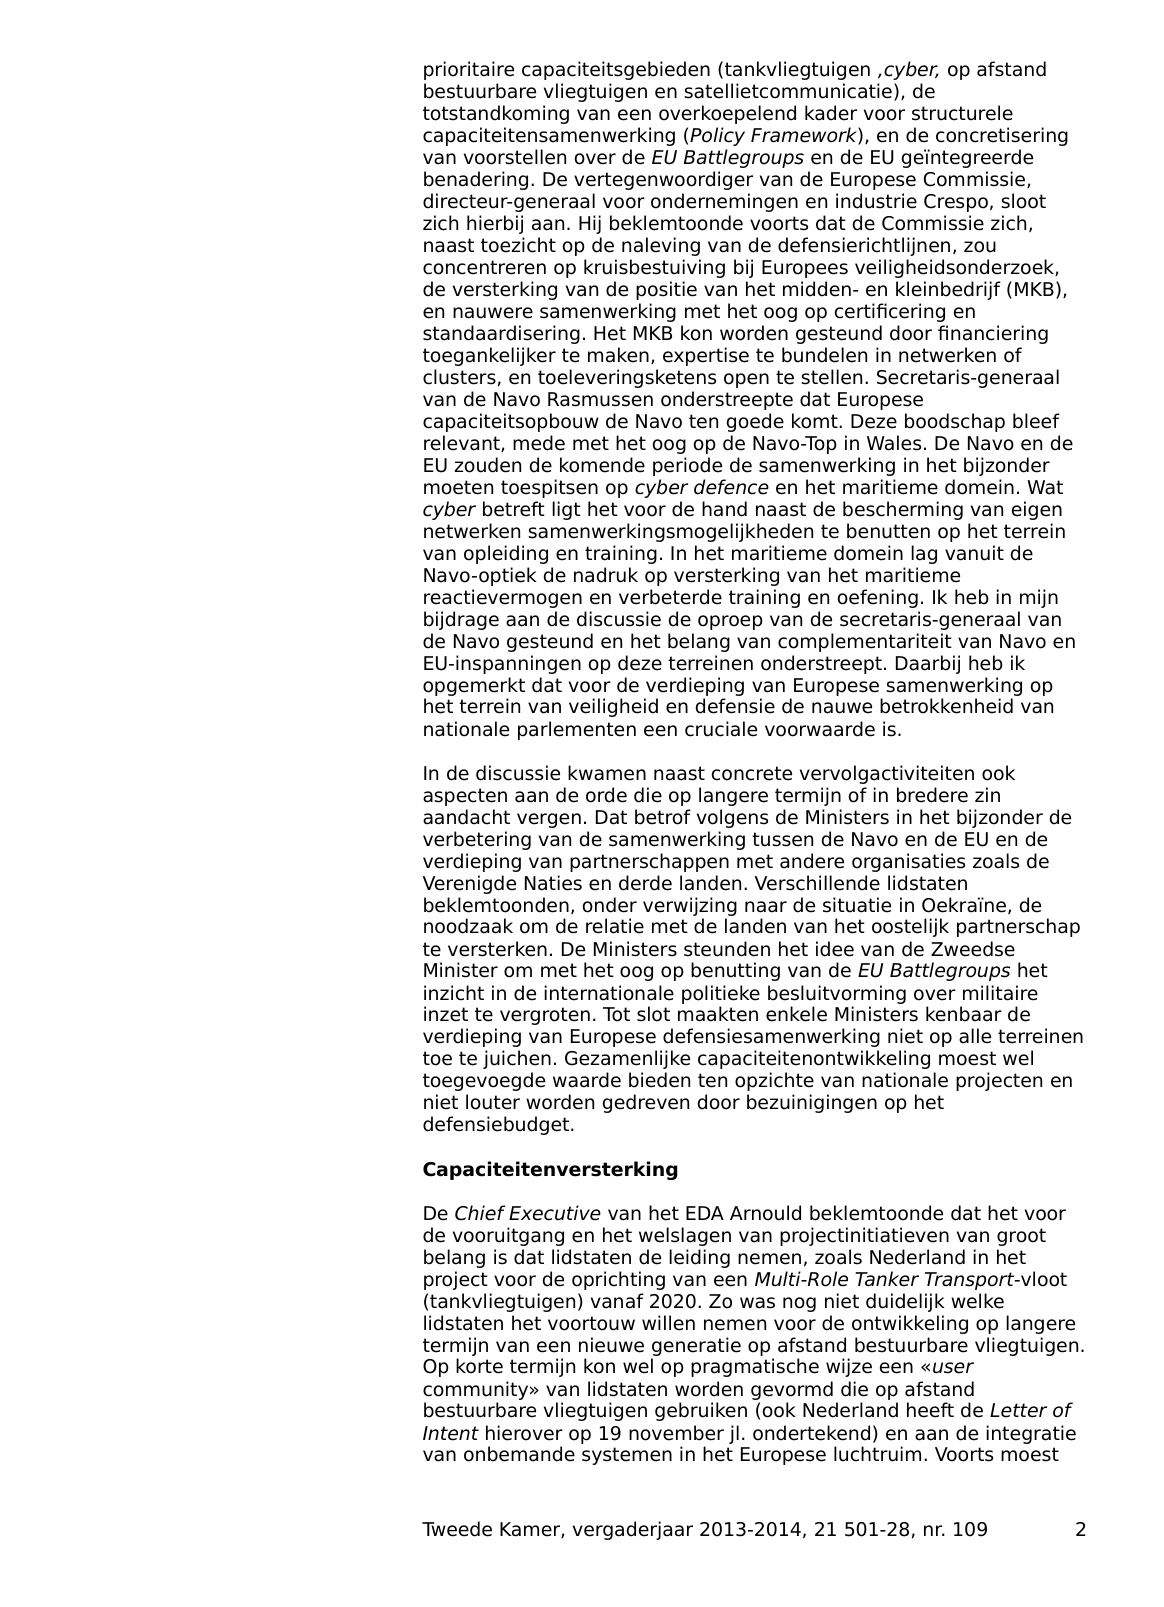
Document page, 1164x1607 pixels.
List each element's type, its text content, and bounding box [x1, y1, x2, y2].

text De Chief Executive van het EDA Arnould beklemtoonde dat het voor de vooruitgang en het welslagen van projectinitiatieven van groot belang is dat lidstaten de leiding nemen, zoals Nederland in het project voor de oprichting van een Multi-Role Tanker Transport-vloot (tankvliegtuigen) vanaf 2020. Zo was nog niet duidelijk welke lidstaten het voortouw willen nemen voor de ontwikkeling op langere termijn van een nieuwe generatie op afstand bestuurbare vliegtuigen. Op korte termijn kon wel op pragmatische wijze een «user community» van lidstaten worden gevormd die op afstand bestuurbare vliegtuigen gebruiken (ook Nederland heeft de Letter of Intent hierover op 19 november jl. ondertekend) en aan de integratie van onbemande systemen in het Europese luchtruim. Voorts moest [422, 1203, 1087, 1466]
text In de discussie kwamen naast concrete vervolgactiviteiten ook aspecten aan de orde die op langere termijn of in bredere zin aandacht vergen. Dat betrof volgens de Ministers in het bijzonder de verbetering van de samenwerking tussen de Navo en de EU en de verdieping van partnerschappen met andere organisaties zoals de Verenigde Naties en derde landen. Verschillende lidstaten beklemtoonden, onder verwijzing naar de situatie in Oekraïne, de noodzaak om de relatie met de landen van het oostelijk partnerschap te versterken. De Ministers steunden het idee van de Zweedse Minister om met het oog op benutting van de EU Battlegroups het inzicht in de internationale politieke besluitvorming over militaire inzet te vergroten. Tot slot maakten enkele Ministers kenbaar de verdieping van Europese defensiesamenwerking niet op alle terreinen toe te juichen. Gezamenlijke capaciteitenontwikkeling moest wel toegevoegde waarde bieden ten opzichte van nationale projecten en niet louter worden gedreven door bezuinigingen op het defensiebudget. [422, 763, 1087, 1136]
text prioritaire capaciteitsgebieden (tankvliegtuigen ,cyber, op afstand bestuurbare vliegtuigen en satellietcommunicatie), de totstandkoming van een overkoepelend kader voor structurele capaciteitensamenwerking (Policy Framework), en de concretisering van voorstellen over de EU Battlegroups en de EU geïntegreerde benadering. De vertegenwoordiger van de Europese Commissie, directeur-generaal voor ondernemingen en industrie Crespo, sloot zich hierbij aan. Hij beklemtoonde voorts dat de Commissie zich, naast toezicht op de naleving van de defensierichtlijnen, zou concentreren op kruisbestuiving bij Europees veiligheidsonderzoek, de versterking van de positie van het midden- en kleinbedrijf (MKB), en nauwere samenwerking met het oog op certificering en standaardisering. Het MKB kon worden gesteund door financiering toegankelijker te maken, expertise te bundelen in netwerken of clusters, en toeleveringsketens open te stellen. Secretaris-generaal van de Navo Rasmussen onderstreepte dat Europese capaciteitsopbouw de Navo ten goede komt. Deze boodschap bleef relevant, mede met het oog op de Navo-Top in Wales. De Navo en de EU zouden de komende periode de samenwerking in het bijzonder moeten toespitsen op cyber defence en het maritieme domein. Wat cyber betreft ligt het voor de hand naast de bescherming van eigen netwerken samenwerkingsmogelijkheden te benutten op het terrein van opleiding en training. In het maritieme domein lag vanuit de Navo-optiek de nadruk op versterking van het maritieme reactievermogen en verbeterde training en oefening. Ik heb in mijn bijdrage aan de discussie de oproep van de secretaris-generaal van de Navo gesteund en het belang van complementariteit van Navo en EU-inspanningen op deze terreinen onderstreept. Daarbij heb ik opgemerkt dat voor de verdieping van Europese samenwerking op het terrein van veiligheid en defensie de nauwe betrokkenheid van nationale parlementen een cruciale voorwaarde is. [422, 59, 1087, 740]
subtitle Capaciteitenversterking [422, 1158, 1087, 1180]
